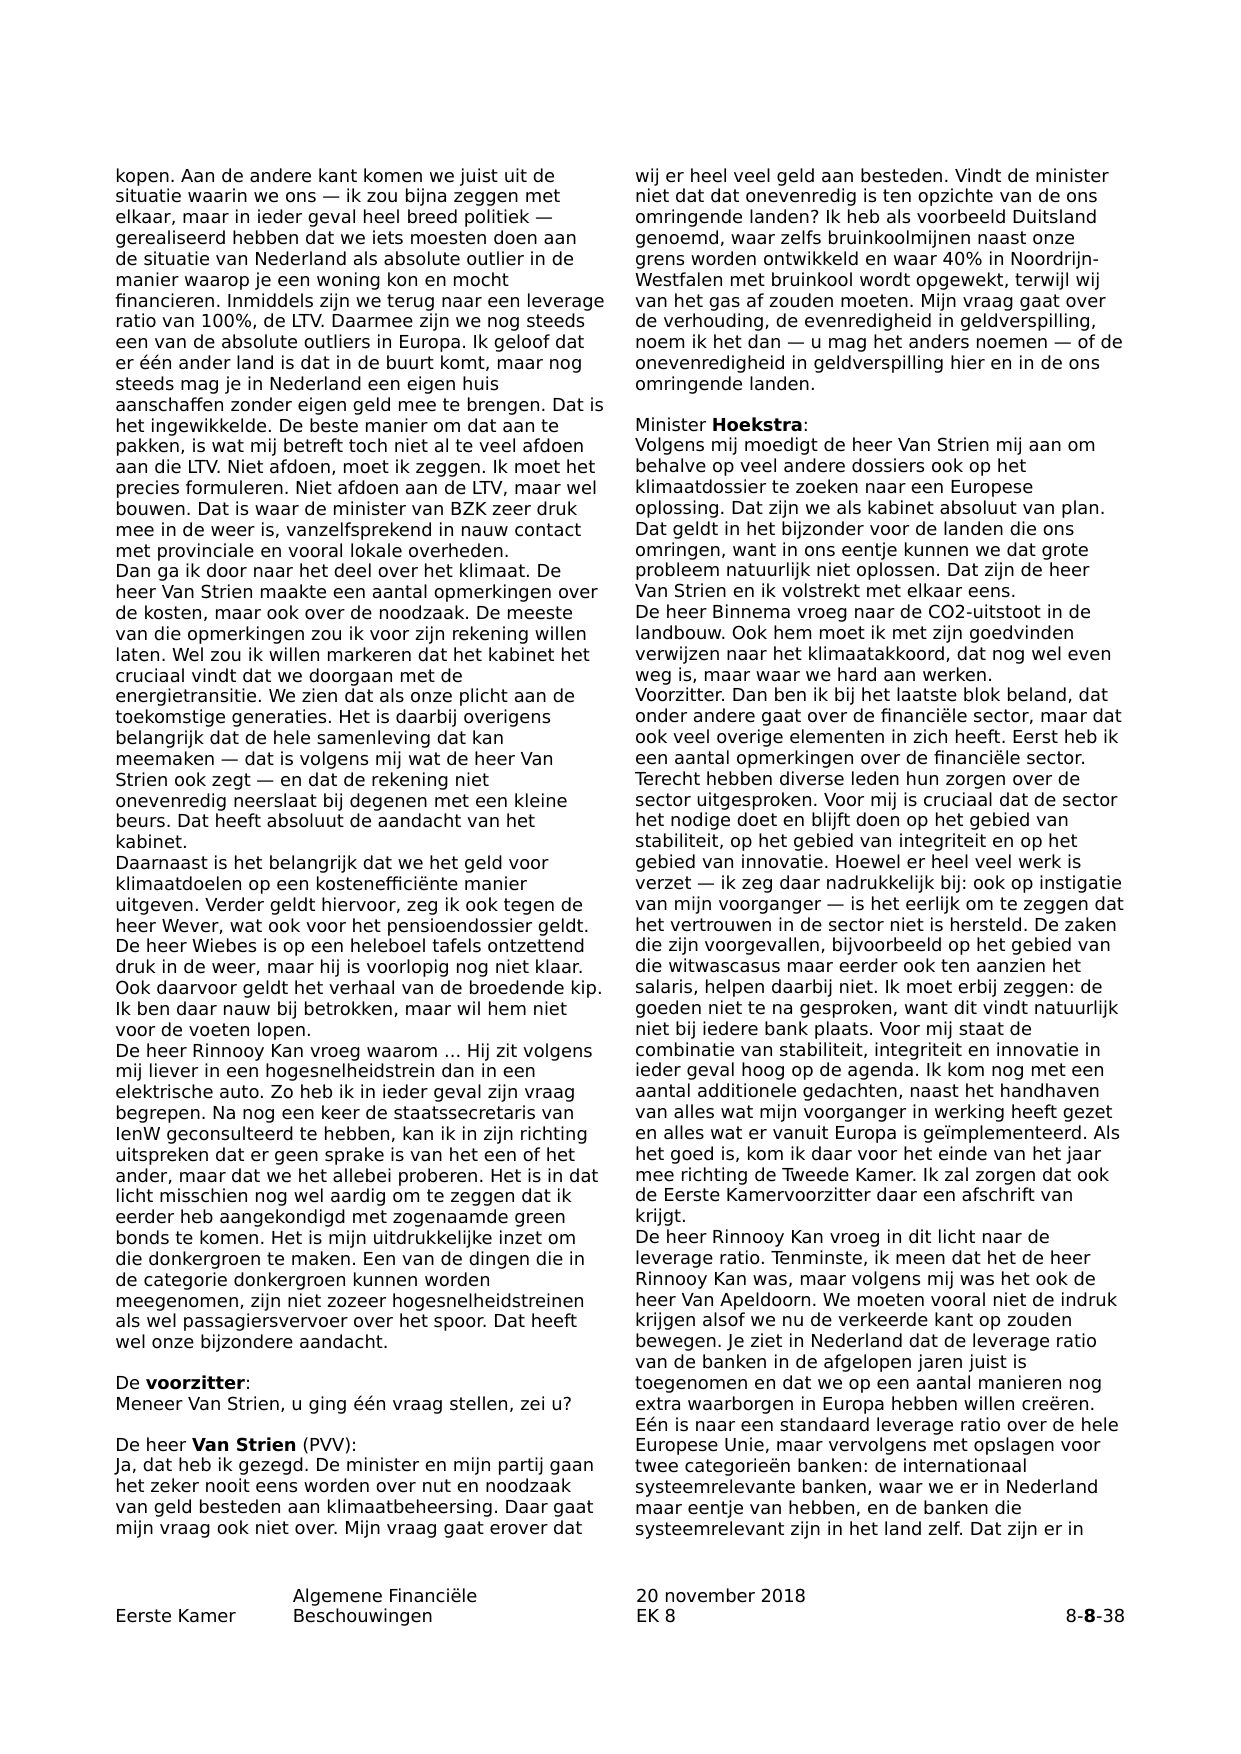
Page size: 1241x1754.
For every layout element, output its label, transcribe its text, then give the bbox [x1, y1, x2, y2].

text Meneer Van Strien, u ging één vraag stellen, zei u? [115, 1393, 605, 1414]
text Daarnaast is het belangrijk dat we het geld voor klimaatdoelen op een kostenefficiënte manier uitgeven. Verder geldt hiervoor, zeg ik ook tegen de heer Wever, wat ook voor het pensioendossier geldt. De heer Wiebes is op een heleboel tafels ontzettend druk in de weer, maar hij is voorlopig nog niet klaar. Ook daarvoor geldt het verhaal van de broedende kip. Ik ben daar nauw bij betrokken, maar wil hem niet voor de voeten lopen. [115, 853, 605, 1040]
text Voorzitter. Dan ben ik bij het laatste blok beland, dat onder andere gaat over de financiële sector, maar dat ook veel overige elementen in zich heeft. Eerst heb ik een aantal opmerkingen over de financiële sector. Terecht hebben diverse leden hun zorgen over de sector uitgesproken. Voor mij is cruciaal dat de sector het nodige doet en blijft doen op het gebied van stabiliteit, op het gebied van integriteit en op het gebied van innovatie. Hoewel er heel veel werk is verzet — ik zeg daar nadrukkelijk bij: ook op instigatie van mijn voorganger — is het eerlijk om te zeggen dat het vertrouwen in de sector niet is hersteld. De zaken die zijn voorgevallen, bijvoorbeeld op het gebied van die witwascasus maar eerder ook ten aanzien het salaris, helpen daarbij niet. Ik moet erbij zeggen: de goeden niet te na gesproken, want dit vindt natuurlijk niet bij iedere bank plaats. Voor mij staat de combinatie van stabiliteit, integriteit en innovatie in ieder geval hoog op de agenda. Ik kom nog met een aantal additionele gedachten, naast het handhaven van alles wat mijn voorganger in werking heeft gezet en alles wat er vanuit Europa is geïmplementeerd. Als het goed is, kom ik daar voor het einde van het jaar mee richting de Tweede Kamer. Ik zal zorgen dat ook de Eerste Kamervoorzitter daar een afschrift van krijgt. [635, 685, 1125, 1227]
text De heer Rinnooy Kan vroeg waarom ... Hij zit volgens mij liever in een hogesnelheidstrein dan in een elektrische auto. Zo heb ik in ieder geval zijn vraag begrepen. Na nog een keer de staatssecretaris van IenW geconsulteerd te hebben, kan ik in zijn richting uitspreken dat er geen sprake is van het een of het ander, maar dat we het allebei proberen. Het is in dat licht misschien nog wel aardig om te zeggen dat ik eerder heb aangekondigd met zogenaamde green bonds te komen. Het is mijn uitdrukkelijke inzet om die donkergroen te maken. Een van de dingen die in de categorie donkergroen kunnen worden meegenomen, zijn niet zozeer hogesnelheidstreinen als wel passagiersvervoer over het spoor. Dat heeft wel onze bijzondere aandacht. [115, 1040, 605, 1353]
text De heer Van Strien (PVV): [115, 1434, 605, 1455]
text De heer Binnema vroeg naar de CO2-uitstoot in de landbouw. Ook hem moet ik met zijn goedvinden verwijzen naar het klimaatakkoord, dat nog wel even weg is, maar waar we hard aan werken. [635, 602, 1125, 685]
text Volgens mij moedigt de heer Van Strien mij aan om behalve op veel andere dossiers ook op het klimaatdossier te zoeken naar een Europese oplossing. Dat zijn we als kabinet absoluut van plan. Dat geldt in het bijzonder voor de landen die ons omringen, want in ons eentje kunnen we dat grote probleem natuurlijk niet oplossen. Dat zijn de heer Van Strien en ik volstrekt met elkaar eens. [635, 435, 1125, 602]
text kopen. Aan de andere kant komen we juist uit de situatie waarin we ons — ik zou bijna zeggen met elkaar, maar in ieder geval heel breed politiek — gerealiseerd hebben dat we iets moesten doen aan de situatie van Nederland als absolute outlier in de manier waarop je een woning kon en mocht financieren. Inmiddels zijn we terug naar een leverage ratio van 100%, de LTV. Daarmee zijn we nog steeds een van de absolute outliers in Europa. Ik geloof dat er één ander land is dat in de buurt komt, maar nog steeds mag je in Nederland een eigen huis aanschaffen zonder eigen geld mee te brengen. Dat is het ingewikkelde. De beste manier om dat aan te pakken, is wat mij betreft toch niet al te veel afdoen aan die LTV. Niet afdoen, moet ik zeggen. Ik moet het precies formuleren. Niet afdoen aan de LTV, maar wel bouwen. Dat is waar de minister van BZK zeer druk mee in de weer is, vanzelfsprekend in nauw contact met provinciale en vooral lokale overheden. [115, 165, 605, 561]
text Minister Hoekstra: [635, 414, 1125, 435]
text Dan ga ik door naar het deel over het klimaat. De heer Van Strien maakte een aantal opmerkingen over de kosten, maar ook over de noodzaak. De meeste van die opmerkingen zou ik voor zijn rekening willen laten. Wel zou ik willen markeren dat het kabinet het cruciaal vindt dat we doorgaan met de energietransitie. We zien dat als onze plicht aan de toekomstige generaties. Het is daarbij overigens belangrijk dat de hele samenleving dat kan meemaken — dat is volgens mij wat de heer Van Strien ook zegt — en dat de rekening niet onevenredig neerslaat bij degenen met een kleine beurs. Dat heeft absoluut de aandacht van het kabinet. [115, 561, 605, 853]
text De heer Rinnooy Kan vroeg in dit licht naar de leverage ratio. Tenminste, ik meen dat het de heer Rinnooy Kan was, maar volgens mij was het ook de heer Van Apeldoorn. We moeten vooral niet de indruk krijgen alsof we nu de verkeerde kant op zouden bewegen. Je ziet in Nederland dat de leverage ratio van de banken in de afgelopen jaren juist is toegenomen en dat we op een aantal manieren nog extra waarborgen in Europa hebben willen creëren. Eén is naar een standaard leverage ratio over de hele Europese Unie, maar vervolgens met opslagen voor twee categorieën banken: de internationaal systeemrelevante banken, waar we er in Nederland maar eentje van hebben, en de banken die systeemrelevant zijn in het land zelf. Dat zijn er in [635, 1227, 1125, 1539]
text wij er heel veel geld aan besteden. Vindt de minister niet dat dat onevenredig is ten opzichte van de ons omringende landen? Ik heb als voorbeeld Duitsland genoemd, waar zelfs bruinkoolmijnen naast onze grens worden ontwikkeld en waar 40% in Noordrijn-Westfalen met bruinkool wordt opgewekt, terwijl wij van het gas af zouden moeten. Mijn vraag gaat over de verhouding, de evenredigheid in geldverspilling, noem ik het dan — u mag het anders noemen — of de onevenredigheid in geldverspilling hier en in de ons omringende landen. [635, 165, 1125, 394]
text Ja, dat heb ik gezegd. De minister en mijn partij gaan het zeker nooit eens worden over nut en noodzaak van geld besteden aan klimaatbeheersing. Daar gaat mijn vraag ook niet over. Mijn vraag gaat erover dat [115, 1455, 605, 1538]
text De voorzitter: [115, 1373, 605, 1393]
